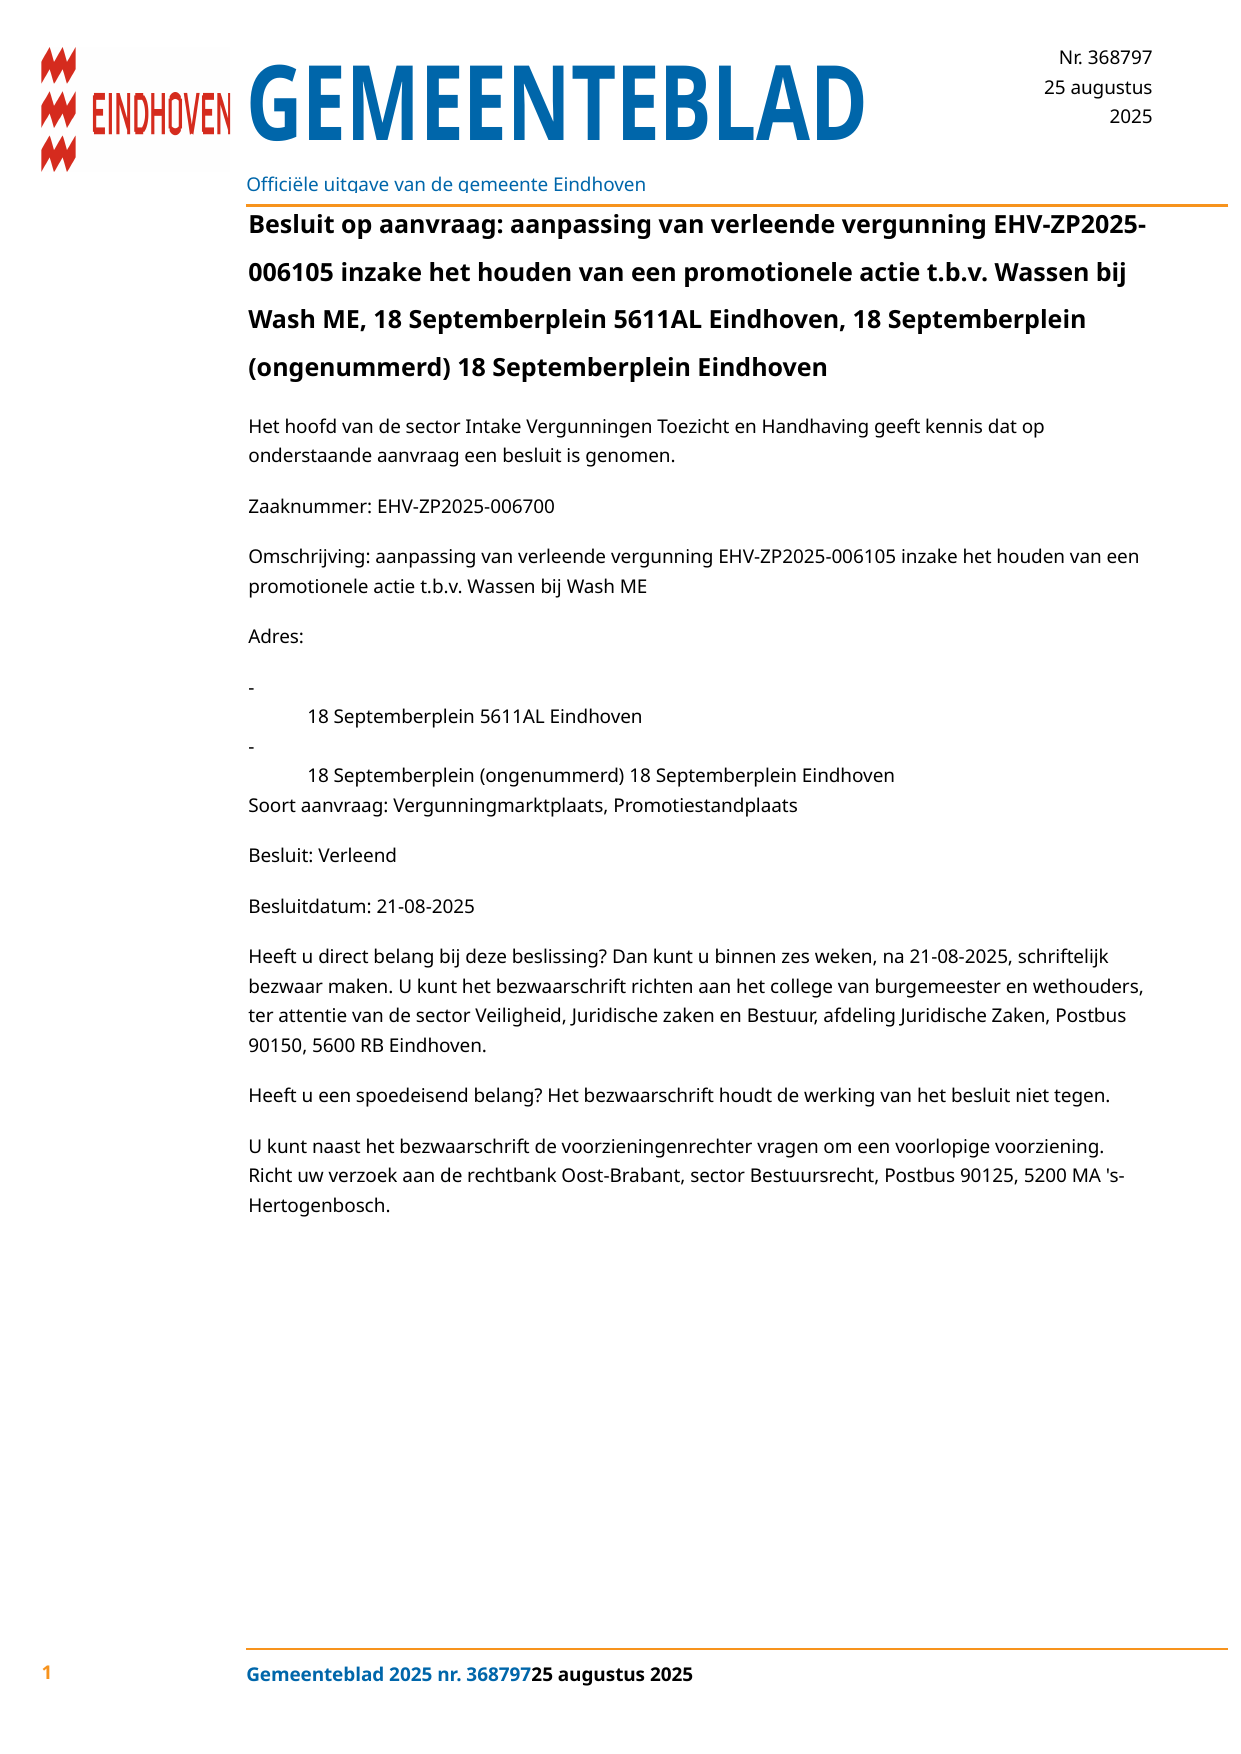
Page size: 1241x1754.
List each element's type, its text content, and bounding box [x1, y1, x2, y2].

text Zaaknummer: EHV-ZP2025-006700 [248, 493, 1152, 519]
picture [41, 47, 231, 172]
text Besluit op aanvraag: aanpassing van verleende vergunning EHV-ZP2025-006105 inzake het houden van een promotionele actie t.b.v. Wassen bij Wash ME, 18 Septemberplein 5611AL Eindhoven, 18 Septemberplein (ongenummerd) 18 Septemberplein Eindhoven [248, 207, 1152, 384]
text Besluitdatum: 21-08-2025 [248, 893, 1152, 919]
text Soort aanvraag: Vergunningmarktplaats, Promotiestandplaats [248, 792, 1152, 818]
list 18 Septemberplein 5611AL Eindhoven [248, 703, 1152, 729]
text U kunt naast het bezwaarschrift de voorzieningenrechter vragen om een voorlopige voorziening. Richt uw verzoek aan de rechtbank Oost-Brabant, sector Bestuursrecht, Postbus 90125, 5200 MA 's-Hertogenbosch. [248, 1133, 1152, 1218]
list 18 Septemberplein (ongenummerd) 18 Septemberplein Eindhoven [248, 763, 1152, 788]
text Besluit: Verleend [248, 843, 1152, 868]
text Adres: [248, 623, 1152, 649]
text Heeft u een spoedeisend belang? Het bezwaarschrift houdt de werking van het besluit niet tegen. [248, 1083, 1152, 1108]
text Het hoofd van de sector Intake Vergunningen Toezicht en Handhaving geeft kennis dat op onderstaande aanvraag een besluit is genomen. [248, 413, 1152, 468]
text Omschrijving: aanpassing van verleende vergunning EHV-ZP2025-006105 inzake het houden van een promotionele actie t.b.v. Wassen bij Wash ME [248, 543, 1152, 599]
text Heeft u direct belang bij deze beslissing? Dan kunt u binnen zes weken, na 21-08-2025, schriftelijk bezwaar maken. U kunt het bezwaarschrift richten aan het college van burgemeester en wethouders, ter attentie van de sector Veiligheid, Juridische zaken en Bestuur, afdeling Juridische Zaken, Postbus 90150, 5600 RB Eindhoven. [248, 943, 1152, 1058]
